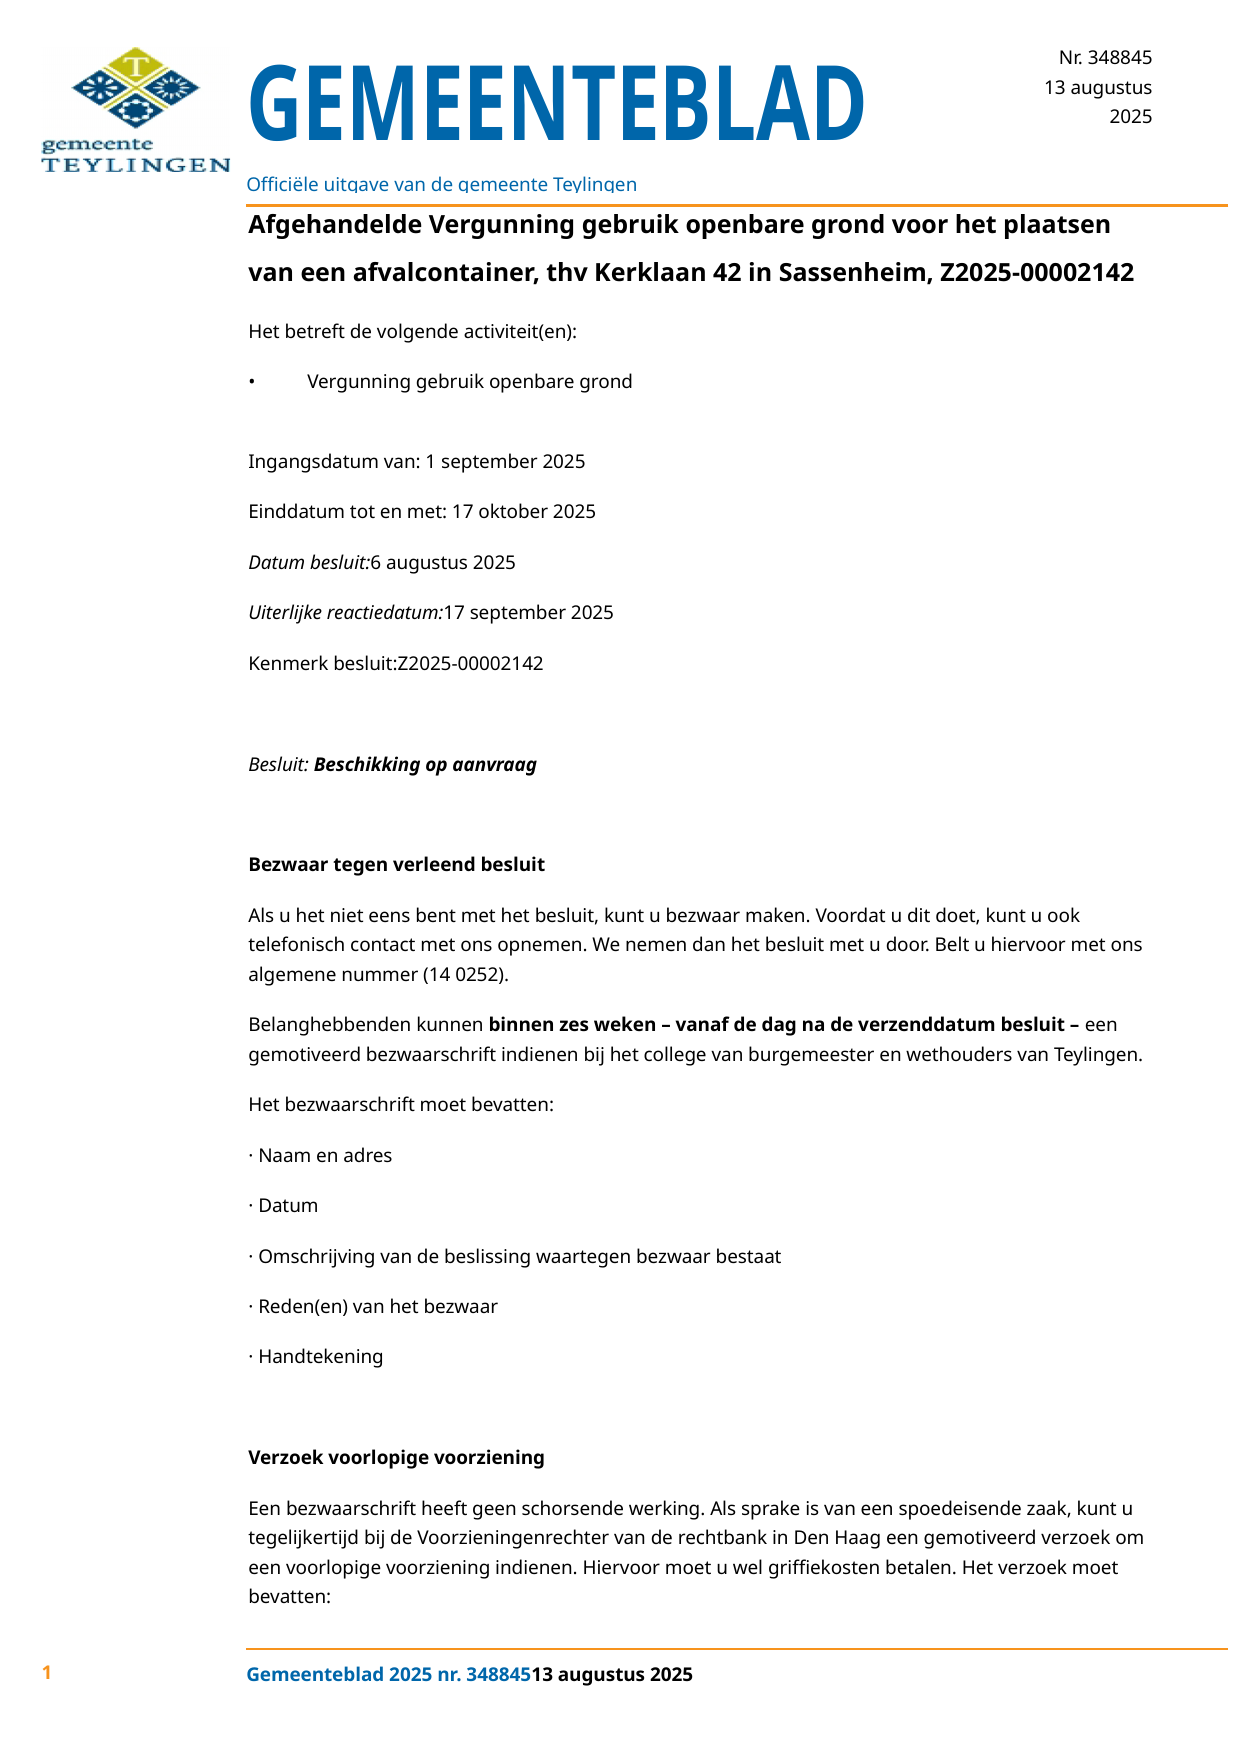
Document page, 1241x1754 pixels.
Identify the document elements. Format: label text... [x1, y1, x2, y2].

text Belanghebbenden kunnen binnen zes weken – vanaf de dag na de verzenddatum besluit – een gemotiveerd bezwaarschrift indienen bij het college van burgemeester en wethouders van Teylingen. [248, 1012, 1152, 1067]
text Het bezwaarschrift moet bevatten: [248, 1092, 1152, 1117]
text Als u het niet eens bent met het besluit, kunt u bezwaar maken. Voordat u dit doet, kunt u ook telefonisch contact met ons opnemen. We nemen dan het besluit met u door. Belt u hiervoor met ons algemene nummer (14 0252). [248, 902, 1152, 987]
text Het betreft de volgende activiteit(en): [248, 318, 1152, 344]
text Bezwaar tegen verleend besluit [248, 852, 1152, 877]
text · Handtekening [248, 1344, 1152, 1369]
text Verzoek voorlopige voorziening [248, 1444, 1152, 1470]
text · Omschrijving van de beslissing waartegen bezwaar bestaat [248, 1243, 1152, 1269]
text Ingangsdatum van: 1 september 2025 [248, 448, 1152, 474]
text Besluit: Beschikking op aanvraag [248, 751, 1152, 777]
text Einddatum tot en met: 17 oktober 2025 [248, 499, 1152, 524]
text Datum besluit:6 augustus 2025 [248, 549, 1152, 575]
text Afgehandelde Vergunning gebruik openbare grond voor het plaatsen van een afvalcontainer, thv Kerklaan 42 in Sassenheim, Z2025-00002142 [248, 207, 1152, 288]
text Een bezwaarschrift heeft geen schorsende werking. Als sprake is van een spoedeisende zaak, kunt u tegelijkertijd bij de Voorzieningenrechter van de rechtbank in Den Haag een gemotiveerd verzoek om een voorlopige voorziening indienen. Hiervoor moet u wel griffiekosten betalen. Het verzoek moet bevatten: [248, 1495, 1152, 1609]
text · Datum [248, 1192, 1152, 1218]
list Vergunning gebruik openbare grond [248, 368, 1152, 394]
text · Naam en adres [248, 1142, 1152, 1168]
picture [41, 47, 231, 172]
text Uiterlijke reactiedatum:17 september 2025 [248, 599, 1152, 625]
text Kenmerk besluit:Z2025-00002142 [248, 650, 1152, 676]
text · Reden(en) van het bezwaar [248, 1293, 1152, 1319]
